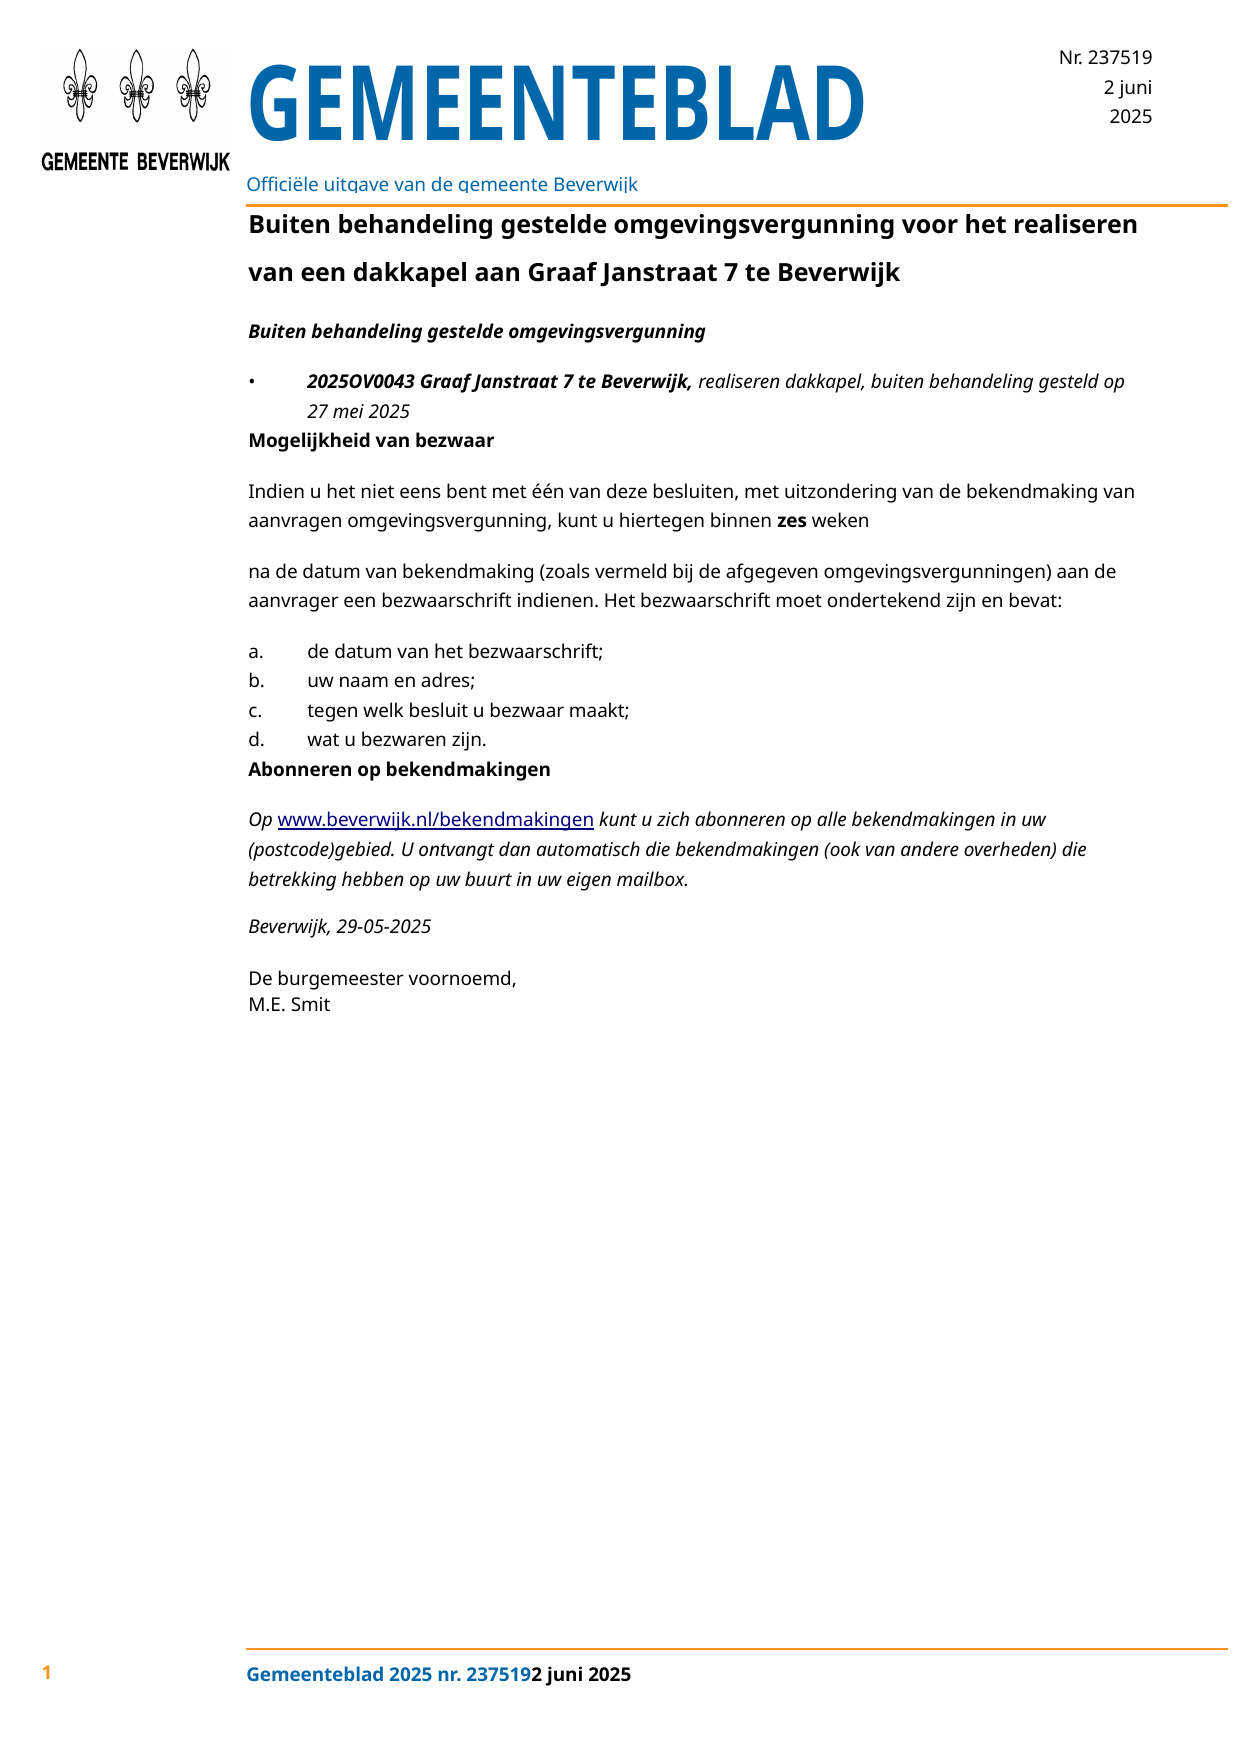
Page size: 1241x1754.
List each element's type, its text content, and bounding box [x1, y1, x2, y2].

list wat u bezwaren zijn. [248, 727, 1152, 752]
text Abonneren op bekendmakingen [248, 756, 1152, 782]
picture [41, 47, 231, 172]
text Op www.beverwijk.nl/bekendmakingen kunt u zich abonneren op alle bekendmakingen in uw (postcode)gebied. U ontvangt dan automatisch die bekendmakingen (ook van andere overheden) die betrekking hebben op uw buurt in uw eigen mailbox. [248, 807, 1152, 892]
list 2025OV0043 Graaf Janstraat 7 te Beverwijk, realiseren dakkapel, buiten behandeling gesteld op 27 mei 2025 [248, 368, 1152, 424]
list de datum van het bezwaarschrift; [248, 638, 1152, 664]
list tegen welk besluit u bezwaar maakt; [248, 697, 1152, 723]
text Buiten behandeling gestelde omgevingsvergunning voor het realiseren van een dakkapel aan Graaf Janstraat 7 te Beverwijk [248, 207, 1152, 288]
text Mogelijkheid van bezwaar [248, 427, 1152, 453]
text na de datum van bekendmaking (zoals vermeld bij de afgegeven omgevingsvergunningen) aan de aanvrager een bezwaarschrift indienen. Het bezwaarschrift moet ondertekend zijn en bevat: [248, 558, 1152, 613]
text Beverwijk, 29-05-2025 [248, 914, 1152, 939]
text Indien u het niet eens bent met één van deze besluiten, met uitzondering van de bekendmaking van aanvragen omgevingsvergunning, kunt u hiertegen binnen zes weken [248, 478, 1152, 533]
list uw naam en adres; [248, 667, 1152, 693]
text De burgemeester voornoemd, [248, 965, 1152, 991]
text M.E. Smit [248, 991, 1152, 1017]
text Buiten behandeling gestelde omgevingsvergunning [248, 318, 1152, 344]
